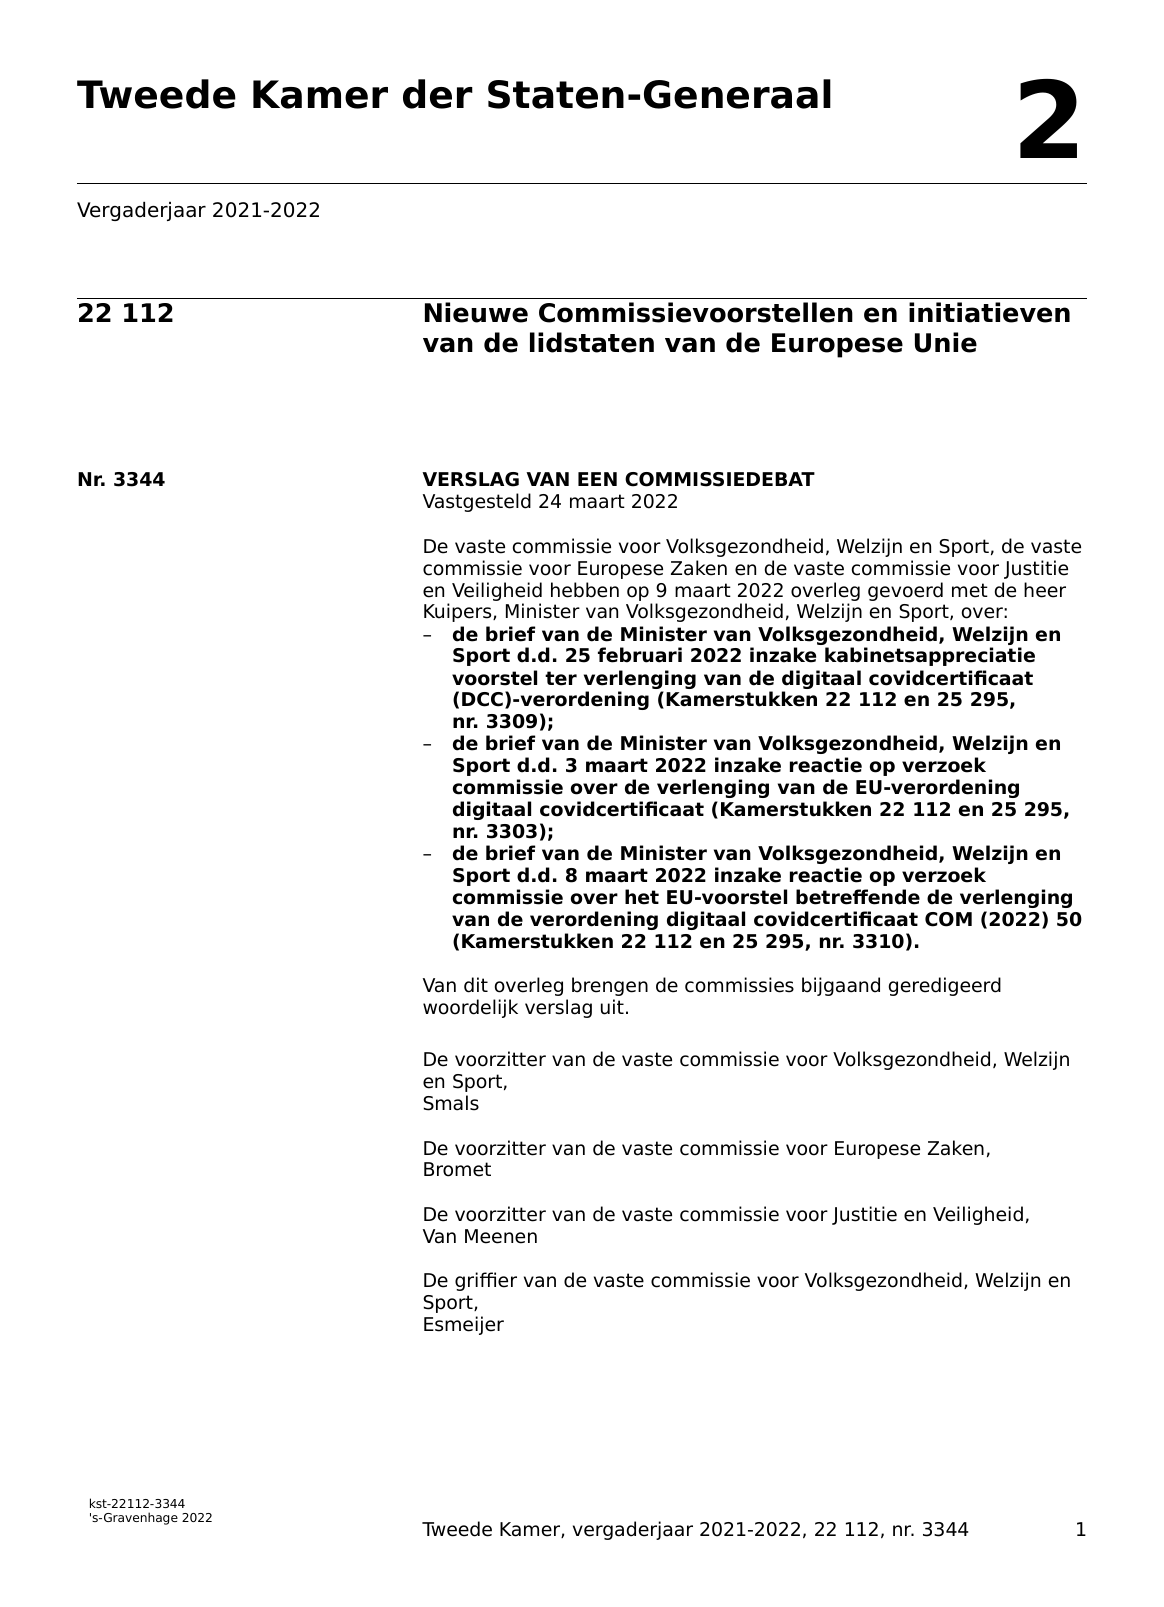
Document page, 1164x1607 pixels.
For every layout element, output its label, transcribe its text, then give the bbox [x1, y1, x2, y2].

text – de brief van de Minister van Volksgezondheid, Welzijn en Sport d.d. 8 maart 2022 inzake reactie op verzoek commissie over het EU-voorstel betreffende de verlenging van de verordening digitaal covidcertificaat COM (2022) 50 (Kamerstukken 22 112 en 25 295, nr. 3310). [422, 843, 1087, 953]
text De griffier van de vaste commissie voor Volksgezondheid, Welzijn en Sport, Esmeijer [422, 1270, 1087, 1336]
text kst-22112-3344 [88, 1497, 323, 1511]
text De voorzitter van de vaste commissie voor Justitie en Veiligheid, Van Meenen [422, 1203, 1087, 1247]
text 's-Gravenhage 2022 [88, 1511, 323, 1525]
text De voorzitter van de vaste commissie voor Volksgezondheid, Welzijn en Sport, Smals [422, 1049, 1087, 1115]
text Vastgesteld 24 maart 2022 [422, 491, 1087, 513]
text – de brief van de Minister van Volksgezondheid, Welzijn en Sport d.d. 25 februari 2022 inzake kabinetsappreciatie voorstel ter verlenging van de digitaal covidcertificaat (DCC)-verordening (Kamerstukken 22 112 en 25 295, nr. 3309); [422, 623, 1087, 733]
subtitle 22 112 Nieuwe Commissievoorstellen en initiatieven van de lidstaten van de Europese Unie [77, 299, 1087, 358]
table_header Tweede Kamer der Staten-Generaal [77, 59, 886, 183]
subtitle Nr. 3344 VERSLAG VAN EEN COMMISSIEDEBAT [77, 469, 1087, 491]
table_cell Vergaderjaar 2021-2022 [77, 184, 1087, 298]
text De voorzitter van de vaste commissie voor Europese Zaken, Bromet [422, 1137, 1087, 1181]
text – de brief van de Minister van Volksgezondheid, Welzijn en Sport d.d. 3 maart 2022 inzake reactie op verzoek commissie over de verlenging van de EU-verordening digitaal covidcertificaat (Kamerstukken 22 112 en 25 295, nr. 3303); [422, 733, 1087, 843]
text Van dit overleg brengen de commissies bijgaand geredigeerd woordelijk verslag uit. [422, 975, 1087, 1019]
text De vaste commissie voor Volksgezondheid, Welzijn en Sport, de vaste commissie voor Europese Zaken en de vaste commissie voor Justitie en Veiligheid hebben op 9 maart 2022 overleg gevoerd met de heer Kuipers, Minister van Volksgezondheid, Welzijn en Sport, over: [422, 536, 1087, 623]
table_header 2 [886, 59, 1087, 183]
